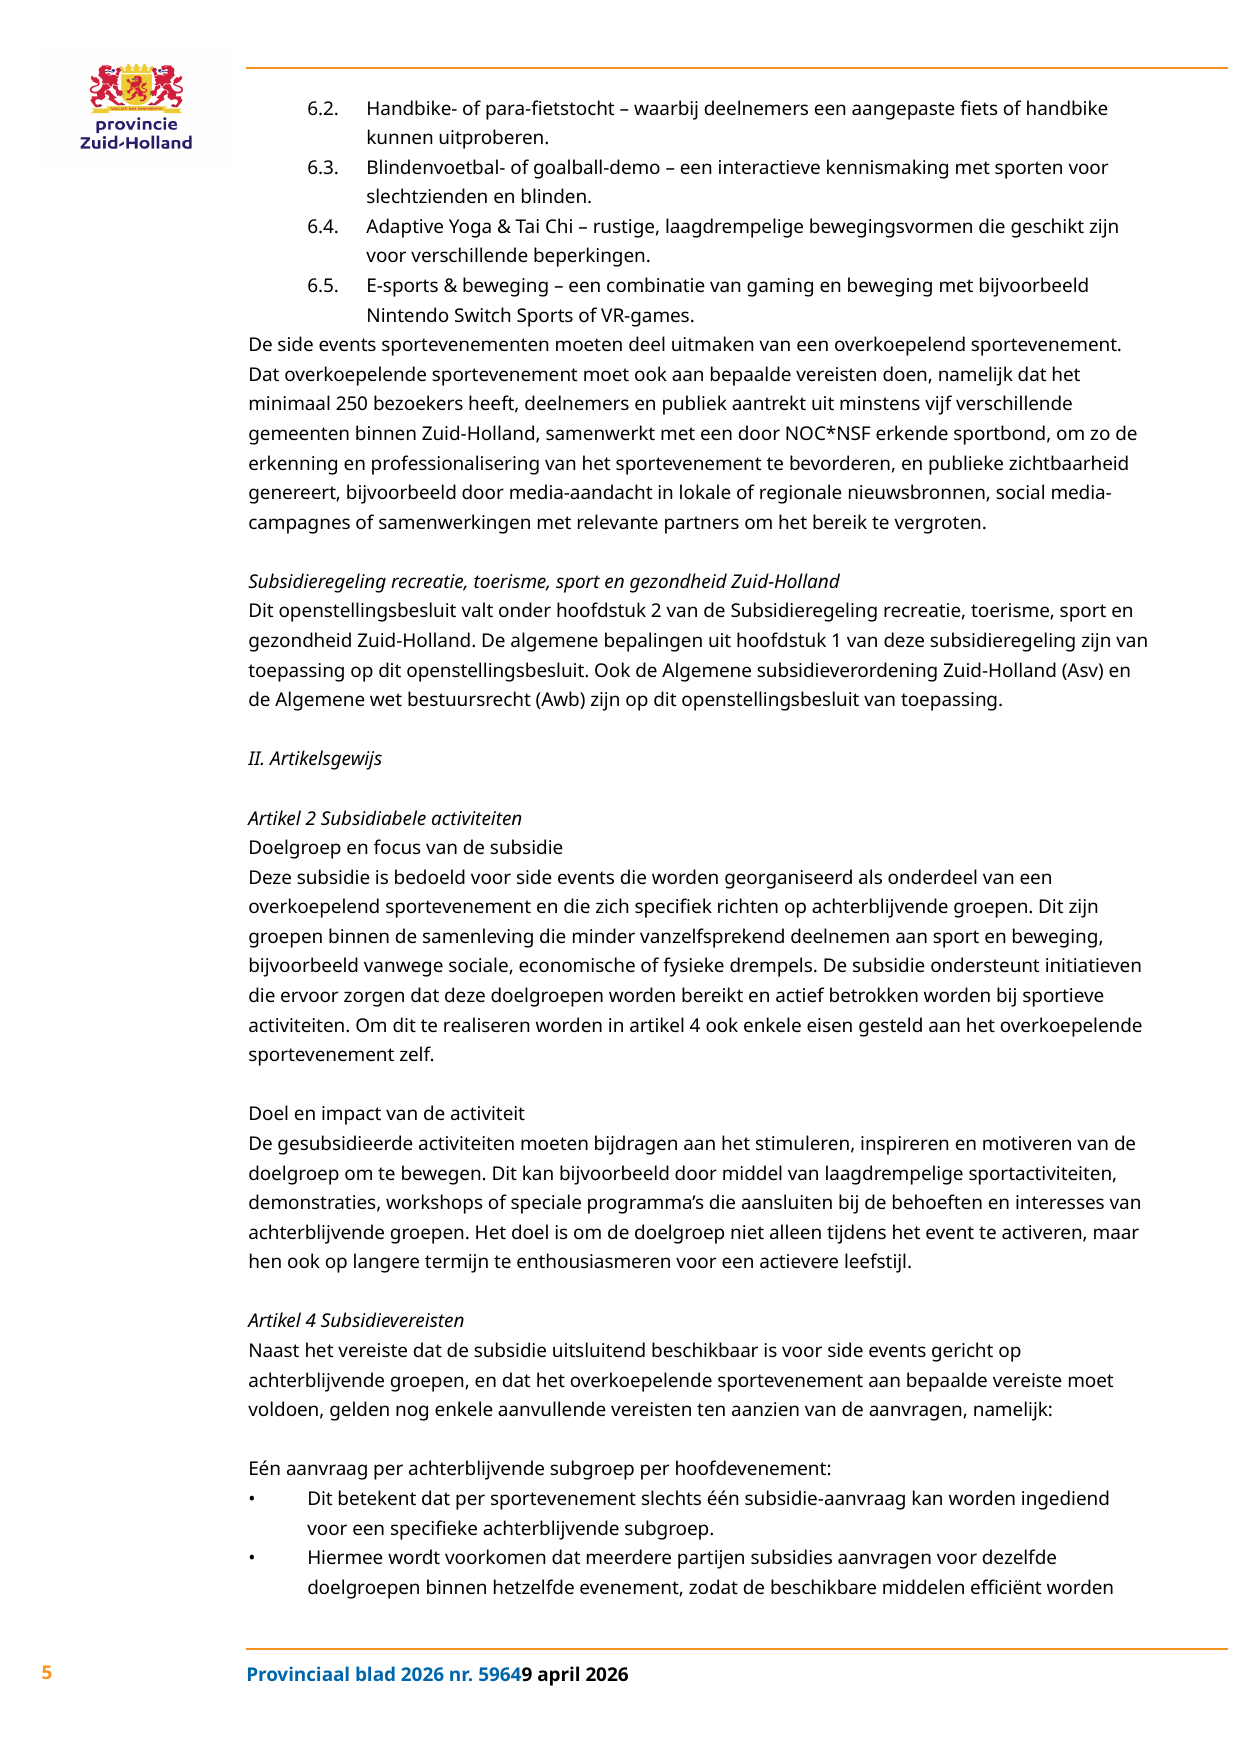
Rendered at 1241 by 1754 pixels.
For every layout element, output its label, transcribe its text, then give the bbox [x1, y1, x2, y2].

text Naast het vereiste dat de subsidie uitsluitend beschikbaar is voor side events gericht op achterblijvende groepen, en dat het overkoepelende sportevenement aan bepaalde vereiste moet voldoen, gelden nog enkele aanvullende vereisten ten aanzien van de aanvragen, namelijk: [248, 1337, 1152, 1422]
text Deze subsidie is bedoeld voor side events die worden georganiseerd als onderdeel van een overkoepelend sportevenement en die zich specifiek richten op achterblijvende groepen. Dit zijn groepen binnen de samenleving die minder vanzelfsprekend deelnemen aan sport en beweging, bijvoorbeeld vanwege sociale, economische of fysieke drempels. De subsidie ondersteunt initiatieven die ervoor zorgen dat deze doelgroepen worden bereikt en actief betrokken worden bij sportieve activiteiten. Om dit te realiseren worden in artikel 4 ook enkele eisen gesteld aan het overkoepelende sportevenement zelf. [248, 864, 1152, 1067]
picture [41, 47, 231, 172]
text Dit openstellingsbesluit valt onder hoofdstuk 2 van de Subsidieregeling recreatie, toerisme, sport en gezondheid Zuid-Holland. De algemene bepalingen uit hoofdstuk 1 van deze subsidieregeling zijn van toepassing op dit openstellingsbesluit. Ook de Algemene subsidieverordening Zuid-Holland (Asv) en de Algemene wet bestuursrecht (Awb) zijn op dit openstellingsbesluit van toepassing. [248, 598, 1152, 712]
text De gesubsidieerde activiteiten moeten bijdragen aan het stimuleren, inspireren en motiveren van de doelgroep om te bewegen. Dit kan bijvoorbeeld door middel van laagdrempelige sportactiviteiten, demonstraties, workshops of speciale programma’s die aansluiten bij de behoeften en interesses van achterblijvende groepen. Het doel is om de doelgroep niet alleen tijdens het event te activeren, maar hen ook op langere termijn te enthousiasmeren voor een actievere leefstijl. [248, 1130, 1152, 1274]
text Doel en impact van de activiteit [248, 1101, 1152, 1126]
list Handbike- of para-fietstocht – waarbij deelnemers een aangepaste fiets of handbike kunnen uitproberen. [307, 95, 1152, 150]
list Blindenvoetbal- of goalball-demo – een interactieve kennismaking met sporten voor slechtzienden en blinden. [307, 154, 1152, 209]
text De side events sportevenementen moeten deel uitmaken van een overkoepelend sportevenement. Dat overkoepelende sportevenement moet ook aan bepaalde vereisten doen, namelijk dat het minimaal 250 bezoekers heeft, deelnemers en publiek aantrekt uit minstens vijf verschillende gemeenten binnen Zuid-Holland, samenwerkt met een door NOC*NSF erkende sportbond, om zo de erkenning en professionalisering van het sportevenement te bevorderen, en publieke zichtbaarheid genereert, bijvoorbeeld door media-aandacht in lokale of regionale nieuwsbronnen, social media-campagnes of samenwerkingen met relevante partners om het bereik te vergroten. [248, 331, 1152, 535]
text Doelgroep en focus van de subsidie [248, 834, 1152, 860]
list Adaptive Yoga & Tai Chi – rustige, laagdrempelige bewegingsvormen die geschikt zijn voor verschillende beperkingen. [307, 213, 1152, 268]
list Hiermee wordt voorkomen dat meerdere partijen subsidies aanvragen voor dezelfde doelgroepen binnen hetzelfde evenement, zodat de beschikbare middelen efficiënt worden [248, 1544, 1152, 1600]
text II. Artikelsgewijs [248, 746, 1152, 771]
list E-sports & beweging – een combinatie van gaming en beweging met bijvoorbeeld Nintendo Switch Sports of VR-games. [307, 272, 1152, 328]
text Artikel 2 Subsidiabele activiteiten [248, 805, 1152, 831]
list Dit betekent dat per sportevenement slechts één subsidie-aanvraag kan worden ingediend voor een specifieke achterblijvende subgroep. [248, 1485, 1152, 1541]
text Subsidieregeling recreatie, toerisme, sport en gezondheid Zuid-Holland [248, 568, 1152, 594]
text Eén aanvraag per achterblijvende subgroep per hoofdevenement: [248, 1456, 1152, 1481]
text Artikel 4 Subsidievereisten [248, 1308, 1152, 1333]
